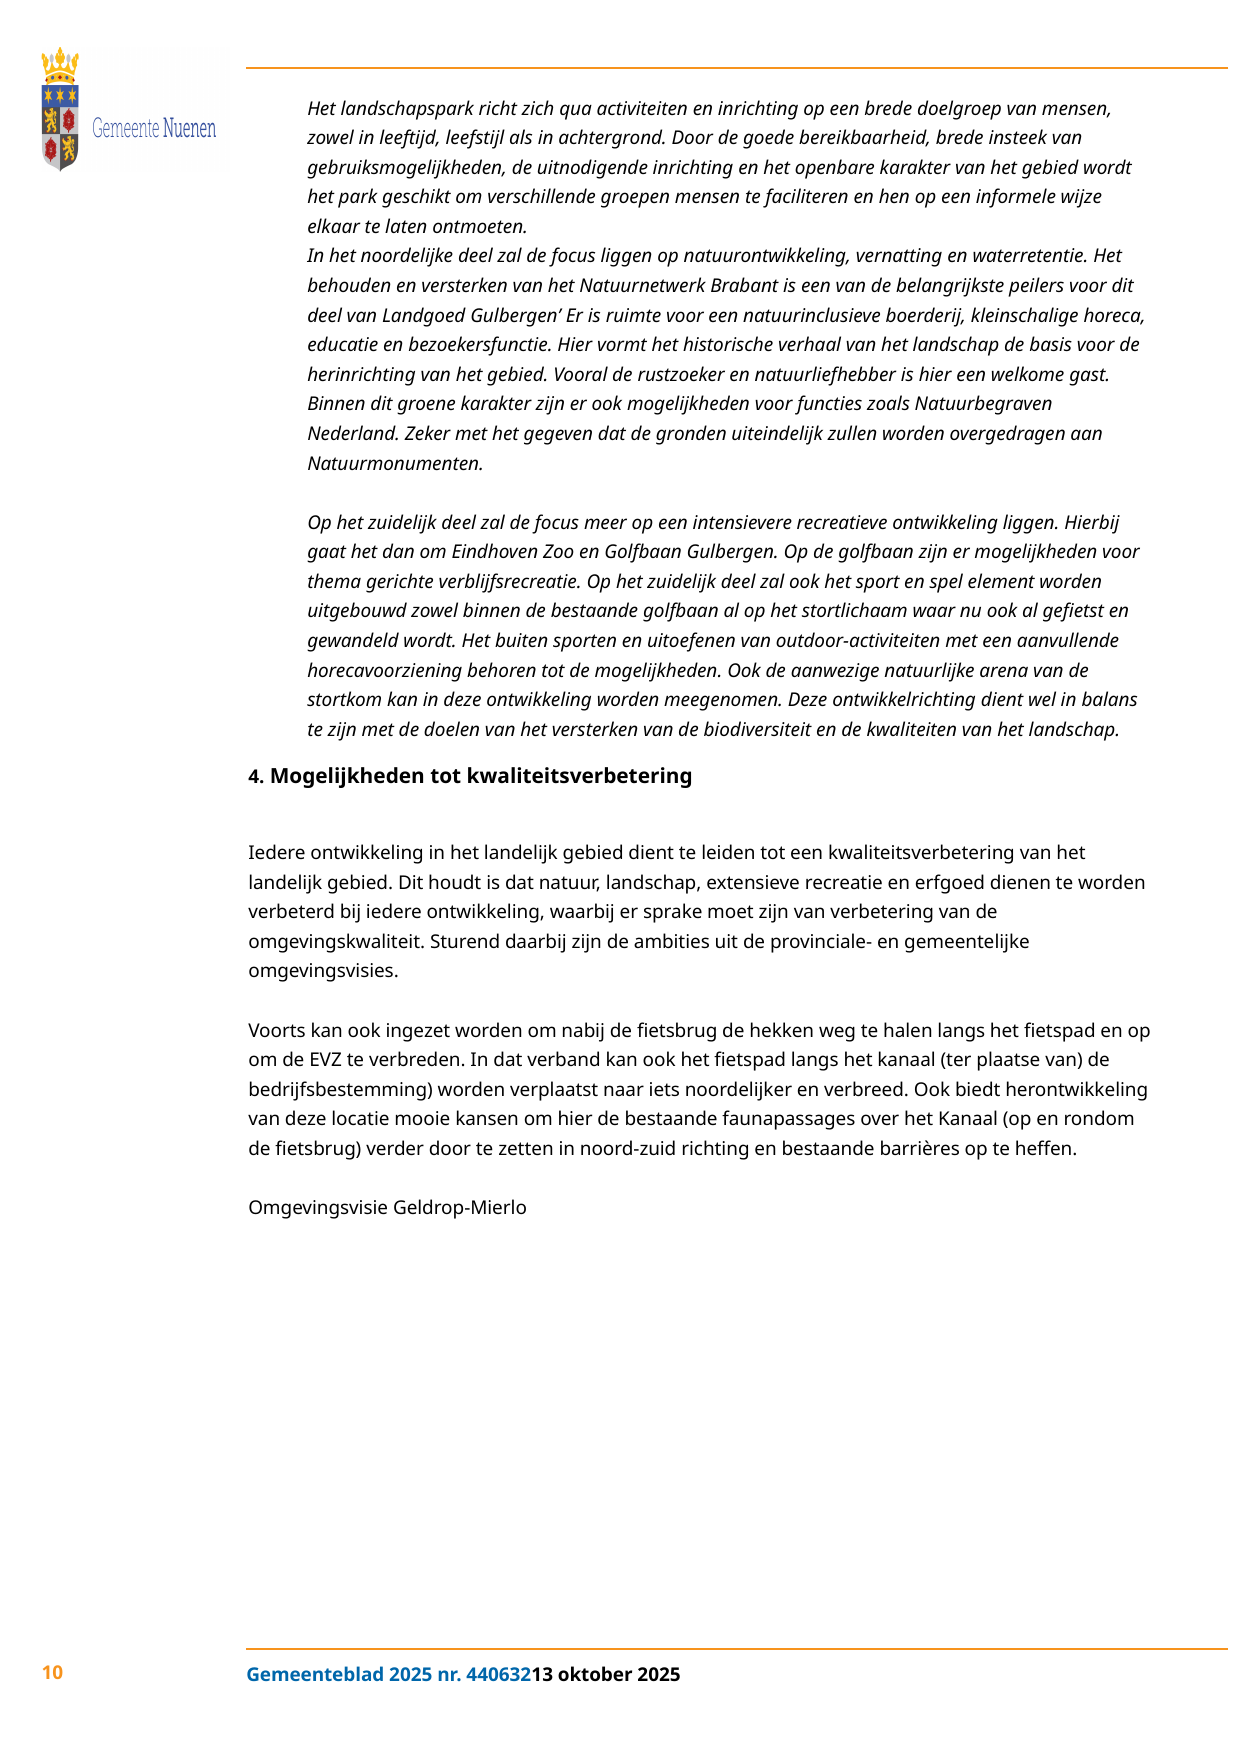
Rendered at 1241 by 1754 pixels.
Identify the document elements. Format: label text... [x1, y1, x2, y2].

text 4. Mogelijkheden tot kwaliteitsverbetering [248, 762, 1152, 790]
picture [41, 47, 231, 172]
text Omgevingsvisie Geldrop-Mierlo [248, 1194, 1152, 1220]
text Voorts kan ook ingezet worden om nabij de fietsbrug de hekken weg te halen langs het fietspad en op om de EVZ te verbreden. In dat verband kan ook het fietspad langs het kanaal (ter plaatse van) de bedrijfsbestemming) worden verplaatst naar iets noordelijker en verbreed. Ook biedt herontwikkeling van deze locatie mooie kansen om hier de bestaande faunapassages over het Kanaal (op en rondom de fietsbrug) verder door te zetten in noord-zuid richting en bestaande barrières op te heffen. [248, 1017, 1152, 1161]
list In het noordelijke deel zal de focus liggen op natuurontwikkeling, vernatting en waterretentie. Het behouden en versterken van het Natuurnetwerk Brabant is een van de belangrijkste peilers voor dit deel van Landgoed Gulbergen’ Er is ruimte voor een natuurinclusieve boerderij, kleinschalige horeca, educatie en bezoekersfunctie. Hier vormt het historische verhaal van het landschap de basis voor de herinrichting van het gebied. Vooral de rustzoeker en natuurliefhebber is hier een welkome gast. Binnen dit groene karakter zijn er ook mogelijkheden voor functies zoals Natuurbegraven Nederland. Zeker met het gegeven dat de gronden uiteindelijk zullen worden overgedragen aan Natuurmonumenten. [248, 243, 1152, 476]
text Iedere ontwikkeling in het landelijk gebied dient te leiden tot een kwaliteitsverbetering van het landelijk gebied. Dit houdt is dat natuur, landschap, extensieve recreatie en erfgoed dienen te worden verbeterd bij iedere ontwikkeling, waarbij er sprake moet zijn van verbetering van de omgevingskwaliteit. Sturend daarbij zijn de ambities uit de provinciale- en gemeentelijke omgevingsvisies. [248, 839, 1152, 983]
list Het landschapspark richt zich qua activiteiten en inrichting op een brede doelgroep van mensen, zowel in leeftijd, leefstijl als in achtergrond. Door de goede bereikbaarheid, brede insteek van gebruiksmogelijkheden, de uitnodigende inrichting en het openbare karakter van het gebied wordt het park geschikt om verschillende groepen mensen te faciliteren en hen op een informele wijze elkaar te laten ontmoeten. [248, 95, 1152, 239]
list Op het zuidelijk deel zal de focus meer op een intensievere recreatieve ontwikkeling liggen. Hierbij gaat het dan om Eindhoven Zoo en Golfbaan Gulbergen. Op de golfbaan zijn er mogelijkheden voor thema gerichte verblijfsrecreatie. Op het zuidelijk deel zal ook het sport en spel element worden uitgebouwd zowel binnen de bestaande golfbaan al op het stortlichaam waar nu ook al gefietst en gewandeld wordt. Het buiten sporten en uitoefenen van outdoor-activiteiten met een aanvullende horecavoorziening behoren tot de mogelijkheden. Ook de aanwezige natuurlijke arena van de stortkom kan in deze ontwikkeling worden meegenomen. Deze ontwikkelrichting dient wel in balans te zijn met de doelen van het versterken van de biodiversiteit en de kwaliteiten van het landschap. [248, 509, 1152, 742]
